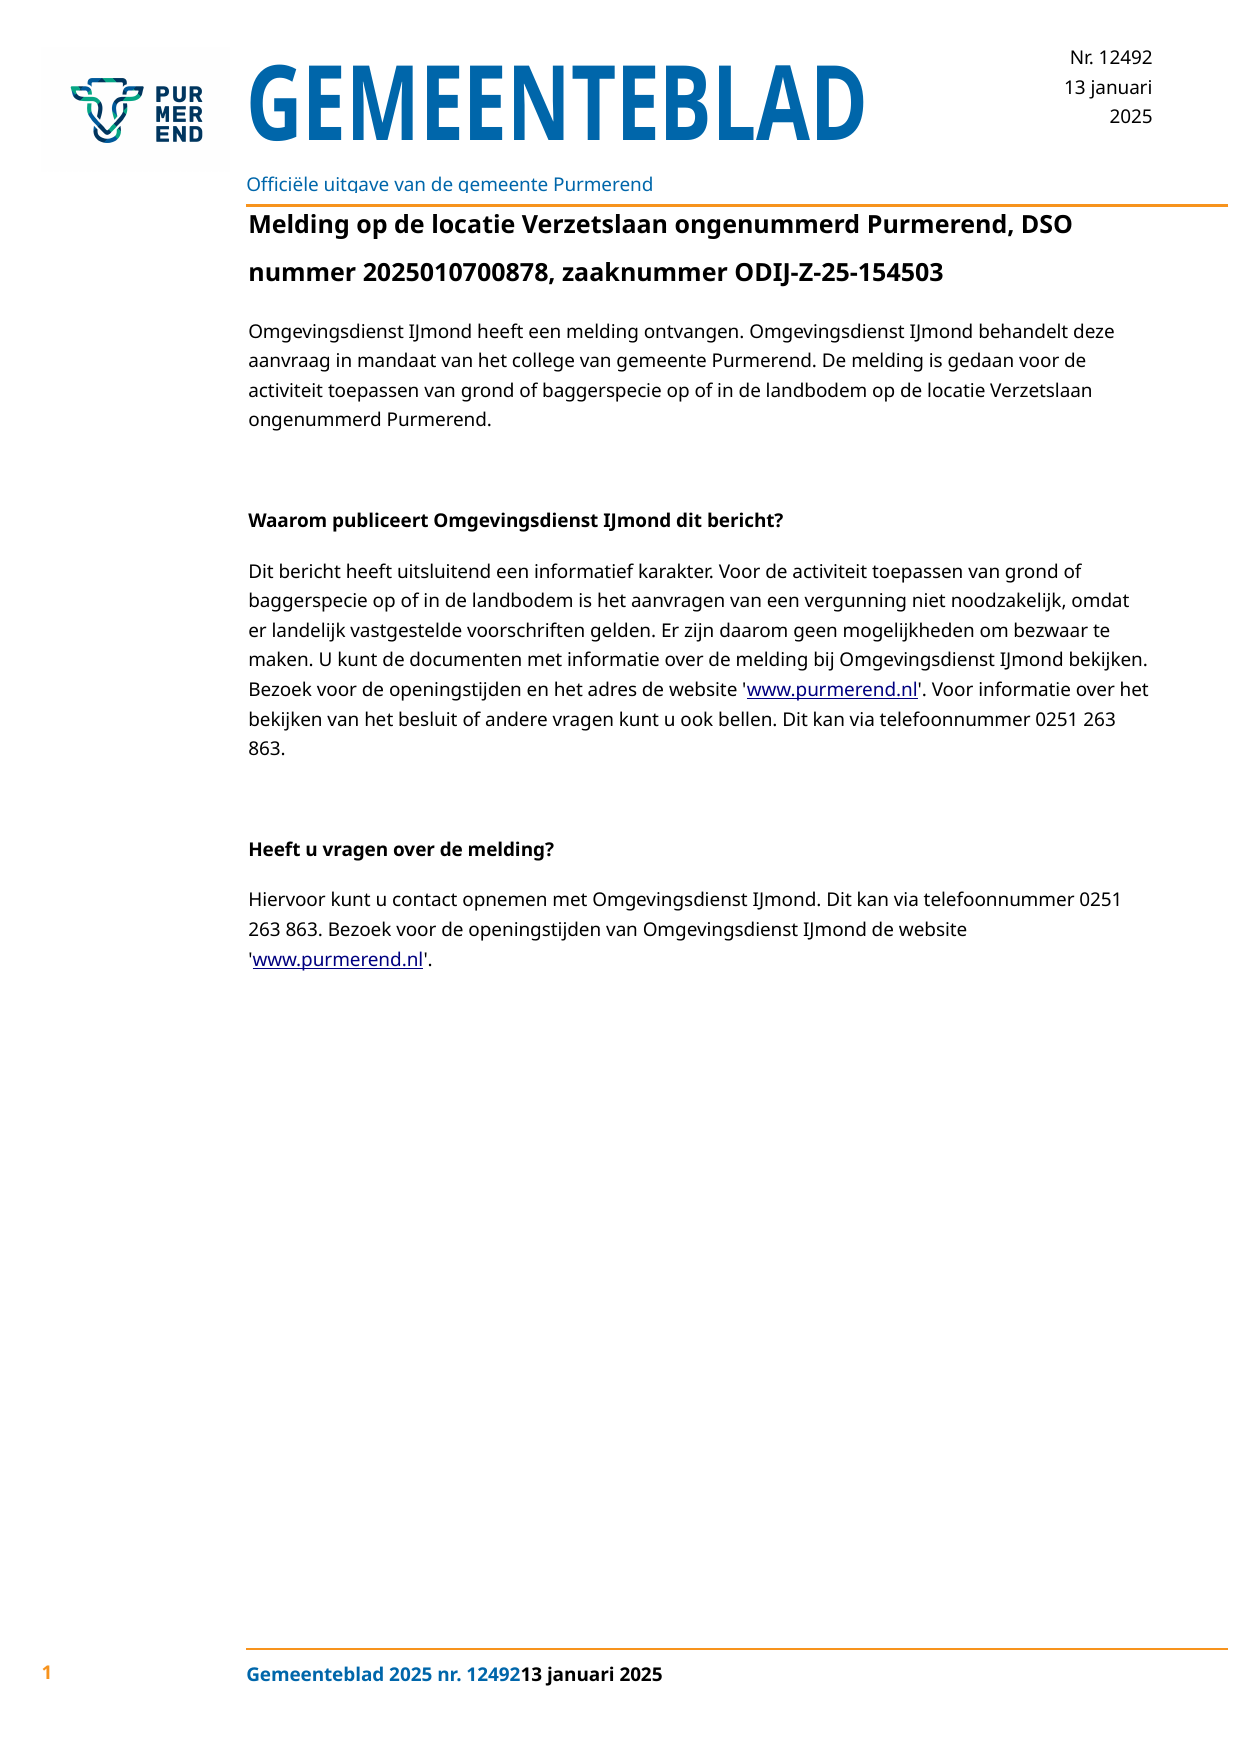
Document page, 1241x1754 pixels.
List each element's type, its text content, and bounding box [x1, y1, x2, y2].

text Omgevingsdienst IJmond heeft een melding ontvangen. Omgevingsdienst IJmond behandelt deze aanvraag in mandaat van het college van gemeente Purmerend. De melding is gedaan voor de activiteit toepassen van grond of baggerspecie op of in de landbodem op de locatie Verzetslaan ongenummerd Purmerend. [248, 318, 1152, 432]
text Dit bericht heeft uitsluitend een informatief karakter. Voor de activiteit toepassen van grond of baggerspecie op of in de landbodem is het aanvragen van een vergunning niet noodzakelijk, omdat er landelijk vastgestelde voorschriften gelden. Er zijn daarom geen mogelijkheden om bezwaar te maken. U kunt de documenten met informatie over de melding bij Omgevingsdienst IJmond bekijken. Bezoek voor de openingstijden en het adres de website 'www.purmerend.nl'. Voor informatie over het bekijken van het besluit of andere vragen kunt u ook bellen. Dit kan via telefoonnummer 0251 263 863. [248, 558, 1152, 761]
picture [41, 47, 231, 172]
text Melding op de locatie Verzetslaan ongenummerd Purmerend, DSO nummer 2025010700878, zaaknummer ODIJ-Z-25-154503 [248, 207, 1152, 288]
text Heeft u vragen over de melding? [248, 836, 1152, 862]
text Hiervoor kunt u contact opnemen met Omgevingsdienst IJmond. Dit kan via telefoonnummer 0251 263 863. Bezoek voor de openingstijden van Omgevingsdienst IJmond de website 'www.purmerend.nl'. [248, 887, 1152, 972]
text Waarom publiceert Omgevingsdienst IJmond dit bericht? [248, 507, 1152, 533]
